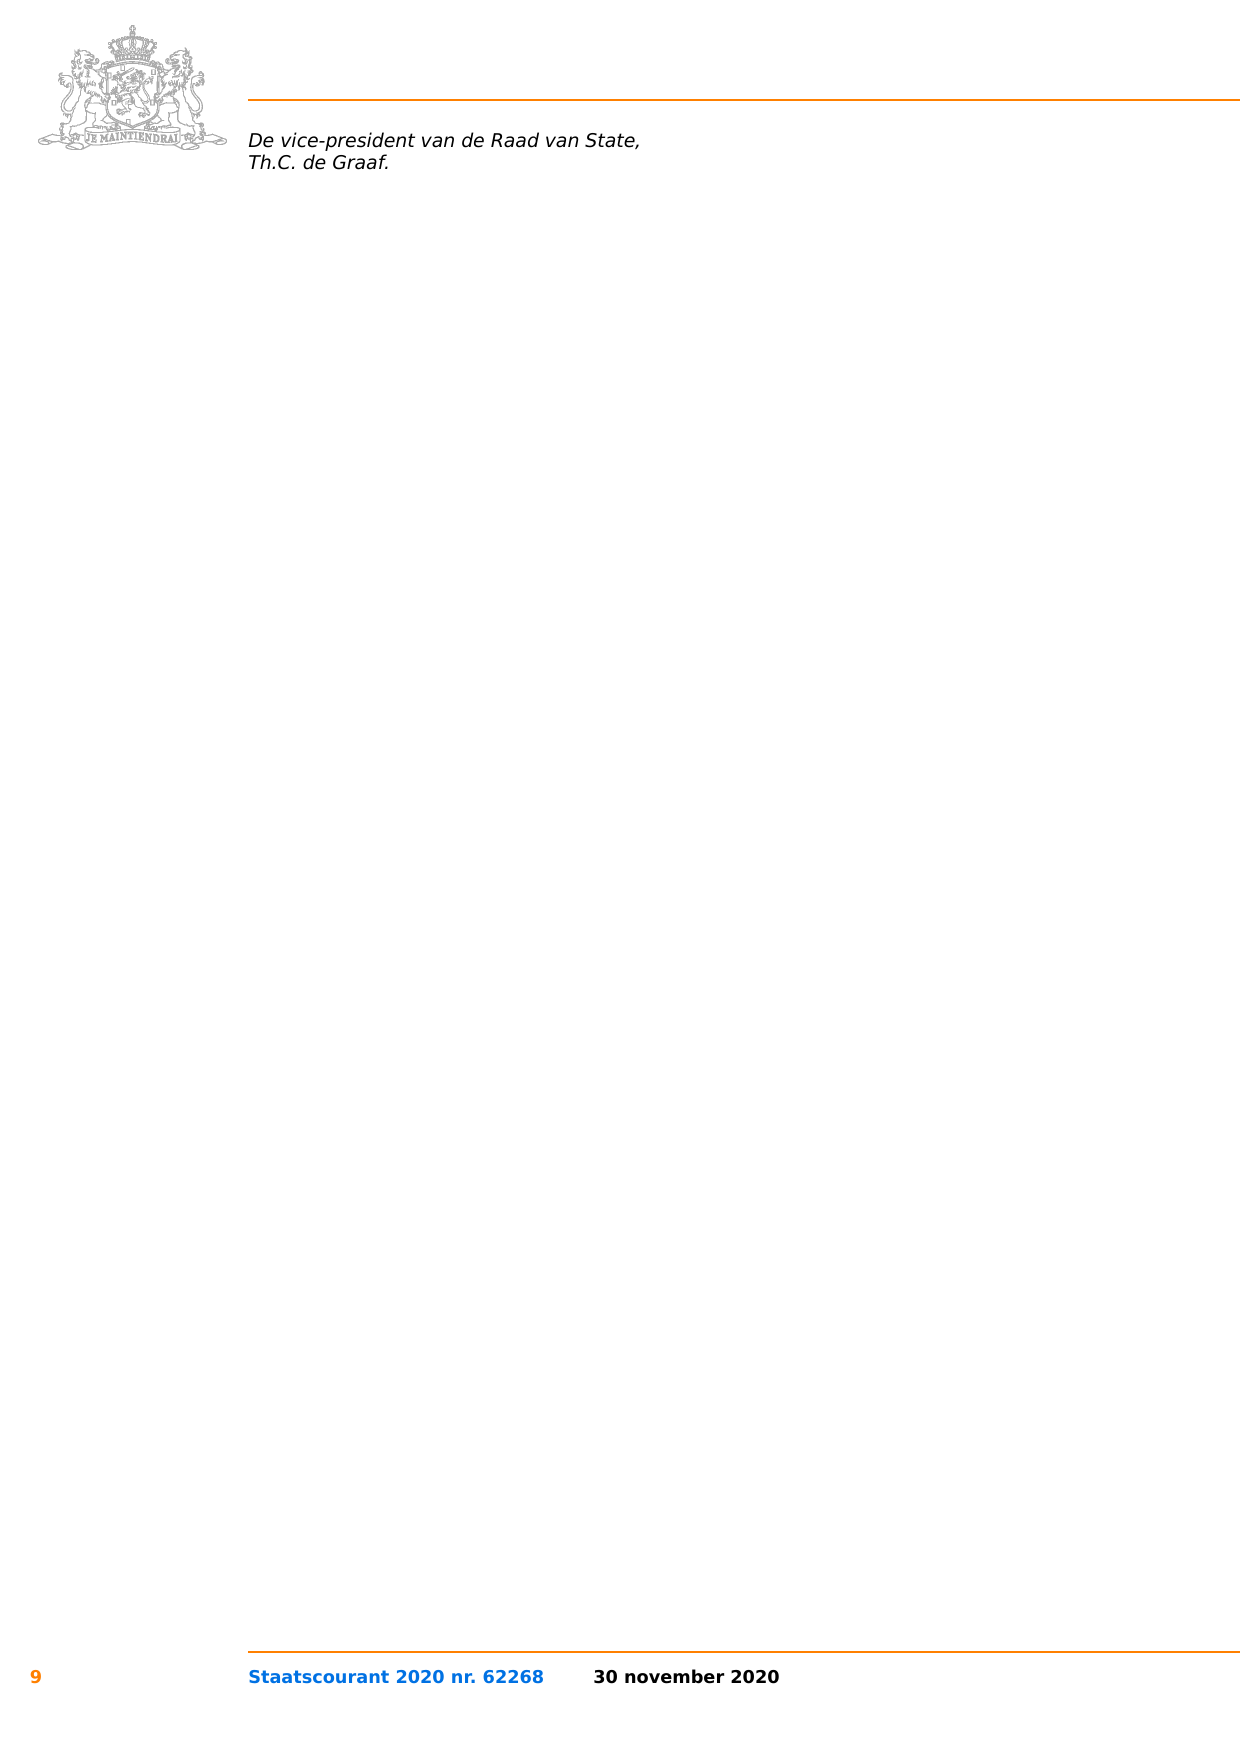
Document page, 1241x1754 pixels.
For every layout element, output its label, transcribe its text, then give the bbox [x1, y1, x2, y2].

picture [38, 25, 227, 150]
text De vice-president van de Raad van State, Th.C. de Graaf. [248, 130, 1163, 174]
